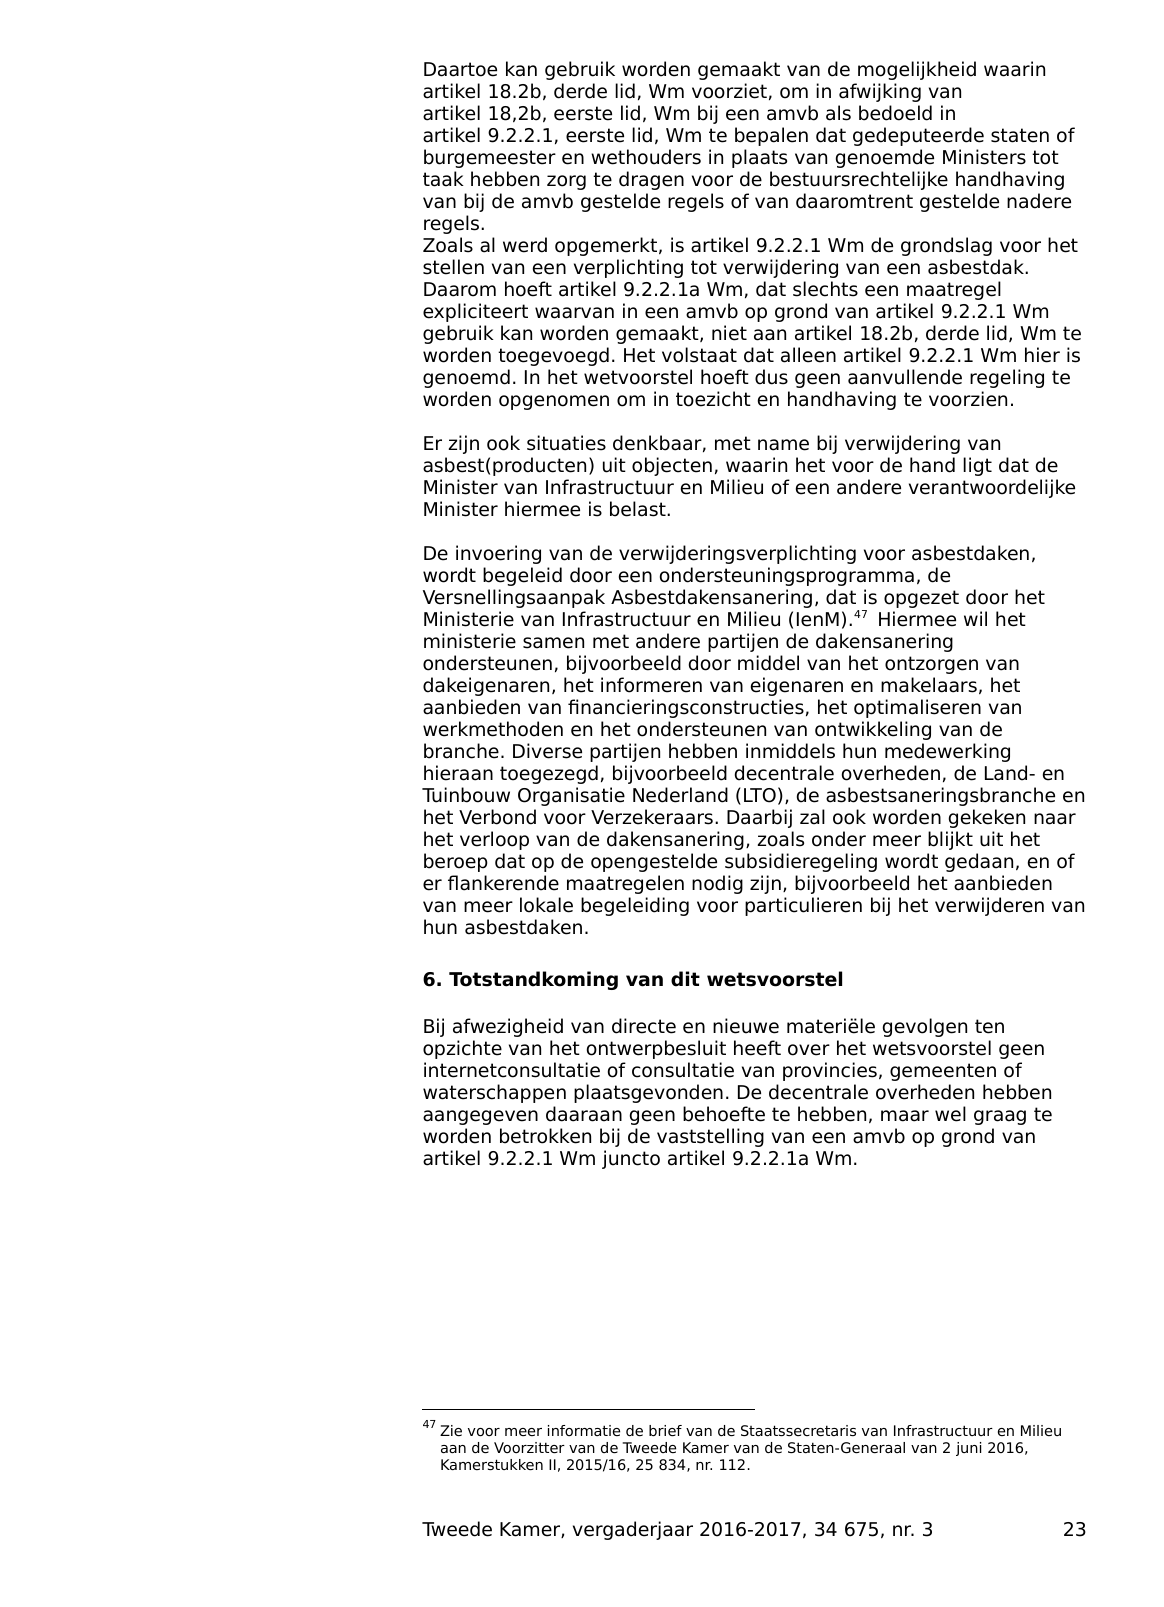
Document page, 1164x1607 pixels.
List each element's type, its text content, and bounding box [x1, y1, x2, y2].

subtitle 6. Totstandkoming van dit wetsvoorstel [422, 969, 1087, 991]
text Daartoe kan gebruik worden gemaakt van de mogelijkheid waarin artikel 18.2b, derde lid, Wm voorziet, om in afwijking van artikel 18,2b, eerste lid, Wm bij een amvb als bedoeld in artikel 9.2.2.1, eerste lid, Wm te bepalen dat gedeputeerde staten of burgemeester en wethouders in plaats van genoemde Ministers tot taak hebben zorg te dragen voor de bestuursrechtelijke handhaving van bij de amvb gestelde regels of van daaromtrent gestelde nadere regels. [422, 59, 1087, 235]
text Zie voor meer informatie de brief van de Staatssecretaris van Infrastructuur en Milieu aan de Voorzitter van de Tweede Kamer van de Staten-Generaal van 2 juni 2016, Kamerstukken II, 2015/16, 25 834, nr. 112. [422, 1418, 1087, 1474]
text Er zijn ook situaties denkbaar, met name bij verwijdering van asbest(producten) uit objecten, waarin het voor de hand ligt dat de Minister van Infrastructuur en Milieu of een andere verantwoordelijke Minister hiermee is belast. [422, 433, 1087, 521]
text Zoals al werd opgemerkt, is artikel 9.2.2.1 Wm de grondslag voor het stellen van een verplichting tot verwijdering van een asbestdak. Daarom hoeft artikel 9.2.2.1a Wm, dat slechts een maatregel expliciteert waarvan in een amvb op grond van artikel 9.2.2.1 Wm gebruik kan worden gemaakt, niet aan artikel 18.2b, derde lid, Wm te worden toegevoegd. Het volstaat dat alleen artikel 9.2.2.1 Wm hier is genoemd. In het wetvoorstel hoeft dus geen aanvullende regeling te worden opgenomen om in toezicht en handhaving te voorzien. [422, 235, 1087, 411]
text Bij afwezigheid van directe en nieuwe materiële gevolgen ten opzichte van het ontwerpbesluit heeft over het wetsvoorstel geen internetconsultatie of consultatie van provincies, gemeenten of waterschappen plaatsgevonden. De decentrale overheden hebben aangegeven daaraan geen behoefte te hebben, maar wel graag te worden betrokken bij de vaststelling van een amvb op grond van artikel 9.2.2.1 Wm juncto artikel 9.2.2.1a Wm. [422, 1016, 1087, 1169]
text De invoering van de verwijderingsverplichting voor asbestdaken, wordt begeleid door een ondersteuningsprogramma, de Versnellingsaanpak Asbestdakensanering, dat is opgezet door het Ministerie van Infrastructuur en Milieu (IenM). Hiermee wil het ministerie samen met andere partijen de dakensanering ondersteunen, bijvoorbeeld door middel van het ontzorgen van dakeigenaren, het informeren van eigenaren en makelaars, het aanbieden van financieringsconstructies, het optimaliseren van werkmethoden en het ondersteunen van ontwikkeling van de branche. Diverse partijen hebben inmiddels hun medewerking hieraan toegezegd, bijvoorbeeld decentrale overheden, de Land- en Tuinbouw Organisatie Nederland (LTO), de asbestsaneringsbranche en het Verbond voor Verzekeraars. Daarbij zal ook worden gekeken naar het verloop van de dakensanering, zoals onder meer blijkt uit het beroep dat op de opengestelde subsidieregeling wordt gedaan, en of er flankerende maatregelen nodig zijn, bijvoorbeeld het aanbieden van meer lokale begeleiding voor particulieren bij het verwijderen van hun asbestdaken. [422, 543, 1087, 939]
